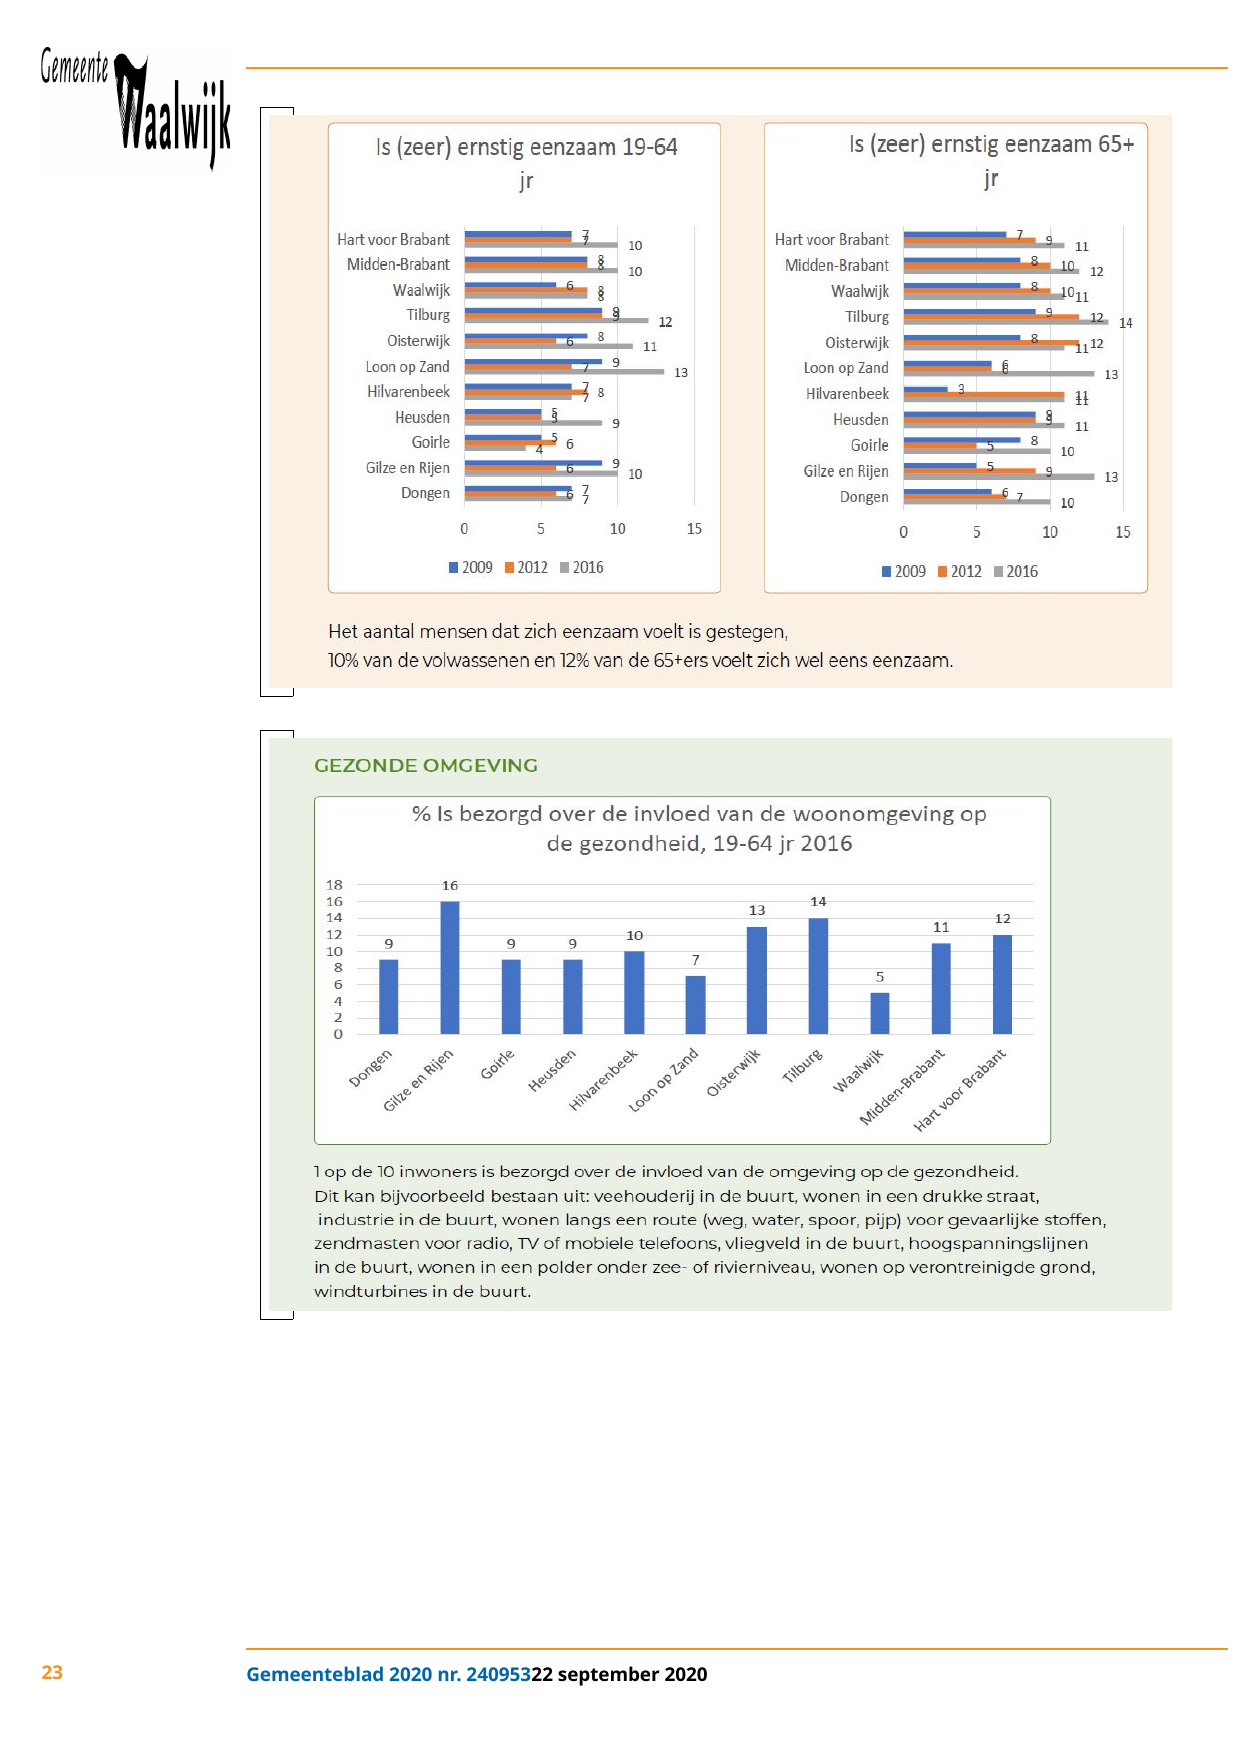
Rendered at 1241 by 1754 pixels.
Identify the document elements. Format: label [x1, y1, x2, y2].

picture [268, 115, 1173, 688]
picture [41, 47, 231, 172]
picture [268, 738, 1173, 1311]
